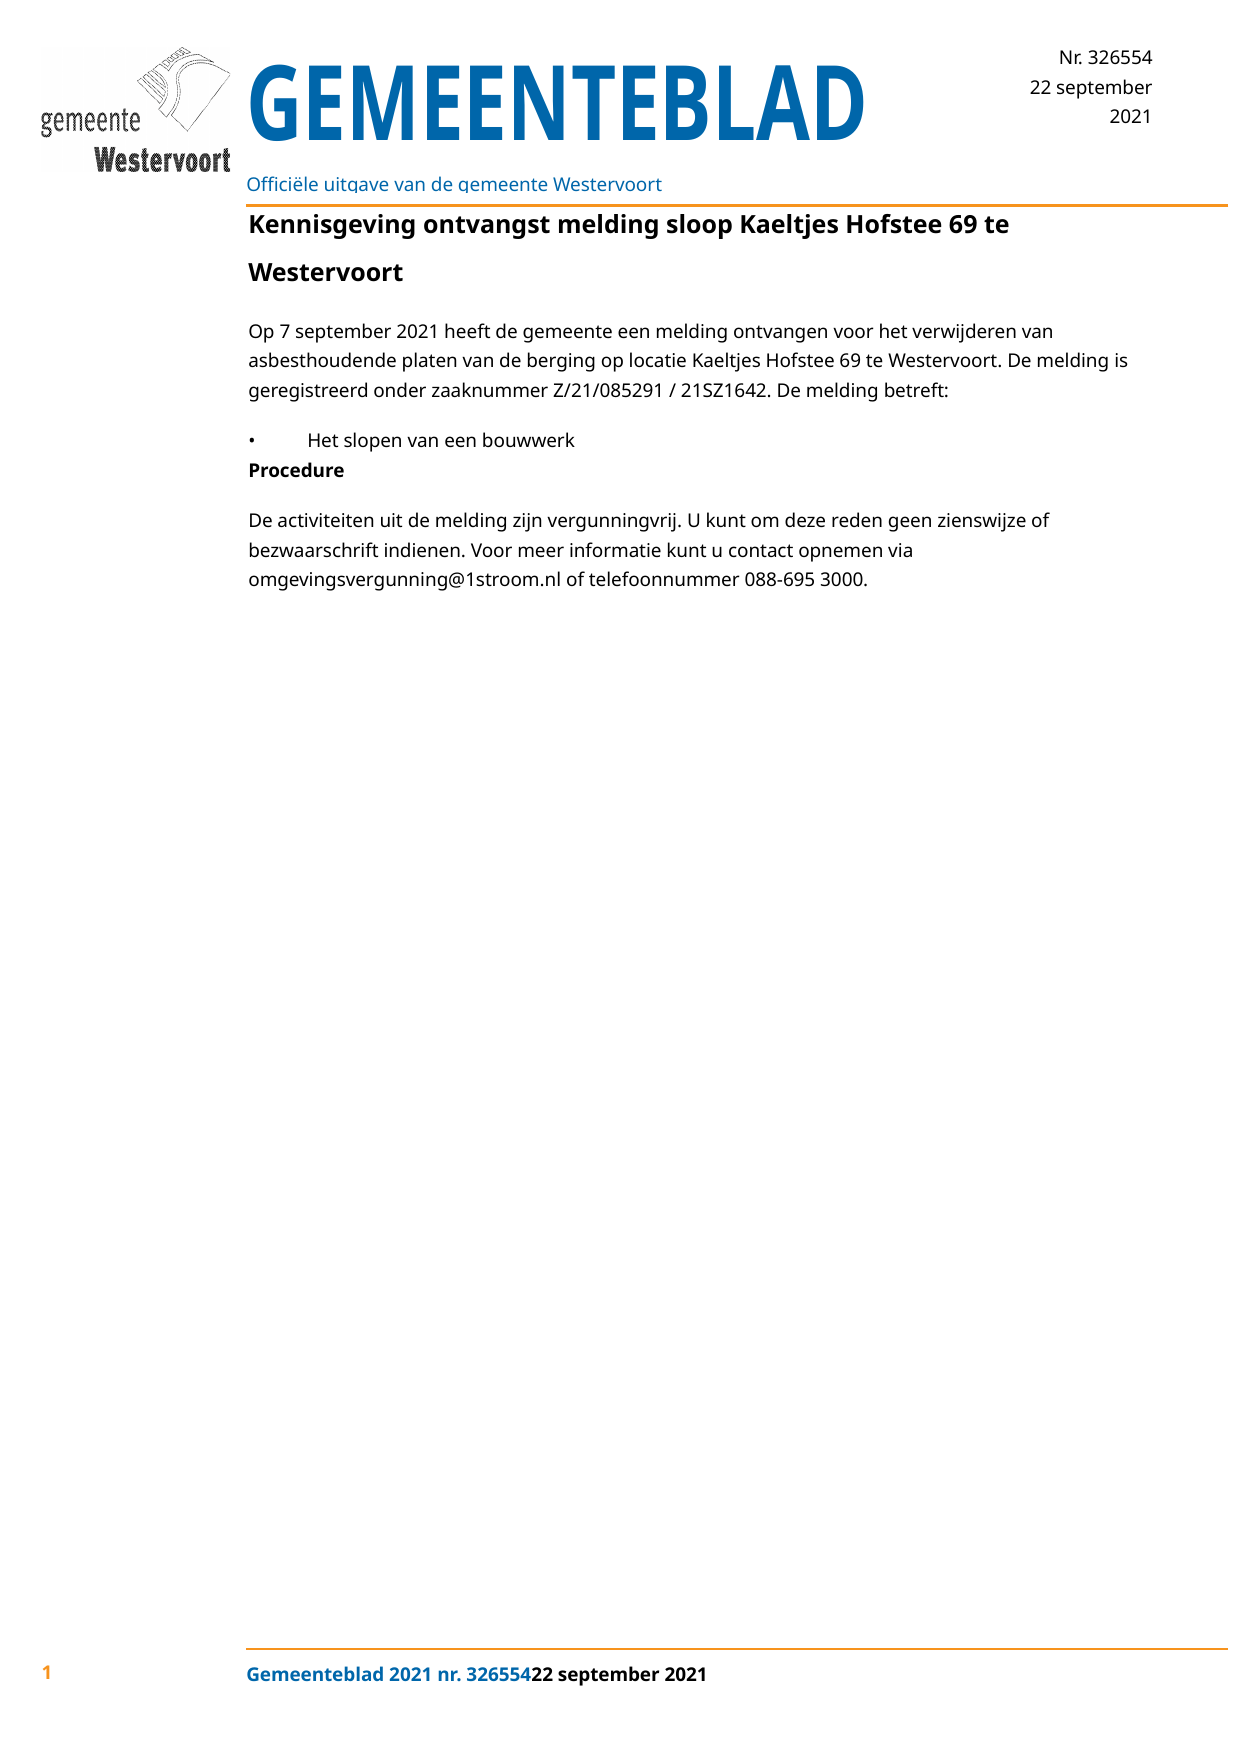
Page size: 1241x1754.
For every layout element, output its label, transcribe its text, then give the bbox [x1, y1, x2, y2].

text Procedure [248, 457, 1152, 483]
text De activiteiten uit de melding zijn vergunningvrij. U kunt om deze reden geen zienswijze of bezwaarschrift indienen. Voor meer informatie kunt u contact opnemen via omgevingsvergunning@1stroom.nl of telefoonnummer 088-695 3000. [248, 507, 1152, 592]
list Het slopen van een bouwwerk [248, 427, 1152, 453]
text Kennisgeving ontvangst melding sloop Kaeltjes Hofstee 69 te Westervoort [248, 207, 1152, 288]
text Op 7 september 2021 heeft de gemeente een melding ontvangen voor het verwijderen van asbesthoudende platen van de berging op locatie Kaeltjes Hofstee 69 te Westervoort. De melding is geregistreerd onder zaaknummer Z/21/085291 / 21SZ1642. De melding betreft: [248, 318, 1152, 403]
picture [41, 47, 231, 172]
